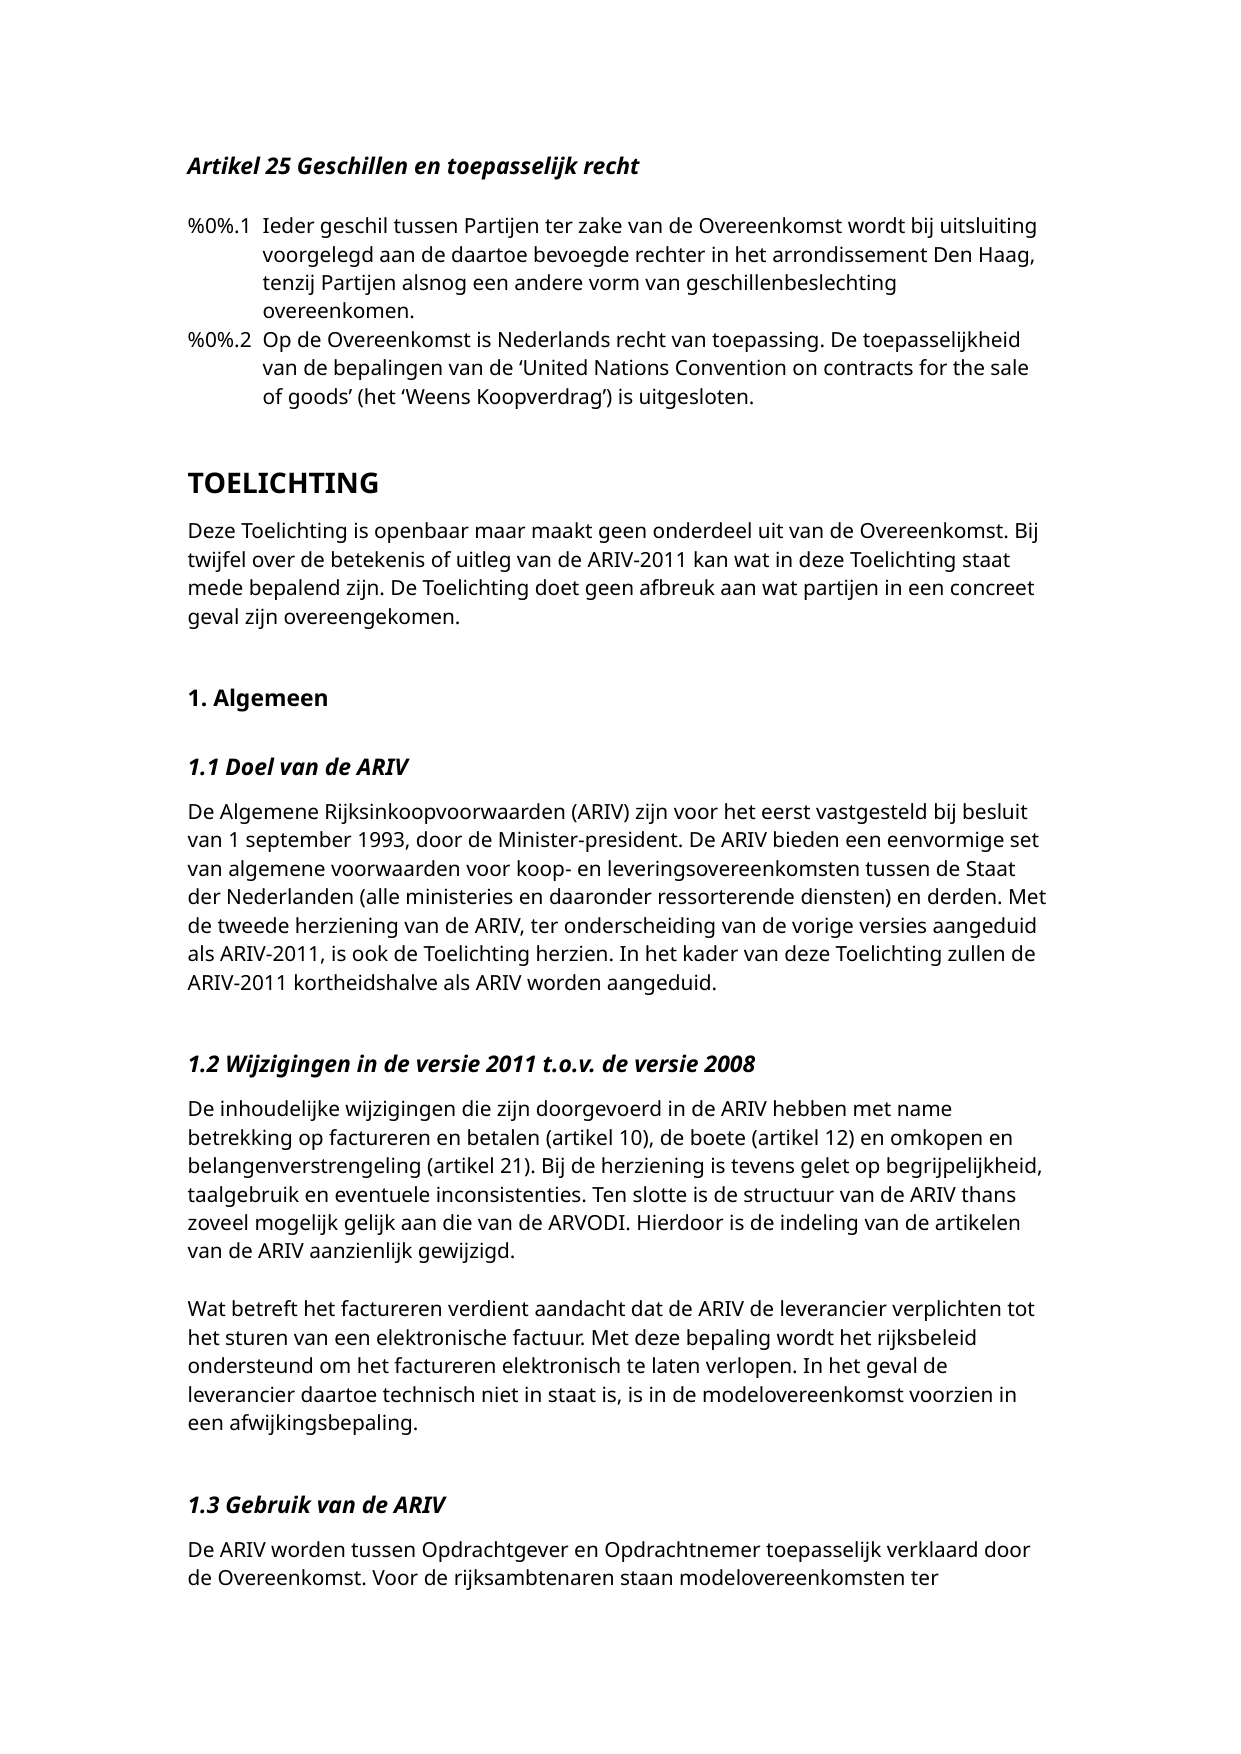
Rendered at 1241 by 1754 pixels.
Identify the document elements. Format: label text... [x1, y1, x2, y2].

list Op de Overeenkomst is Nederlands recht van toepassing. De toepasselijkheid van de bepalingen van de ‘United Nations Convention on contracts for the sale of goods’ (het ‘Weens Koopverdrag’) is uitgesloten. [187, 325, 1053, 410]
subtitle Artikel 25 Geschillen en toepasselijk recht [187, 150, 1053, 181]
subtitle TOELICHTING [187, 463, 1053, 501]
subtitle 1.2 Wijzigingen in de versie 2011 t.o.v. de versie 2008 [187, 1048, 1053, 1079]
text Deze Toelichting is openbaar maar maakt geen onderdeel uit van de Overeenkomst. Bij twijfel over de betekenis of uitleg van de ARIV-2011 kan wat in deze Toelichting staat mede bepalend zijn. De Toelichting doet geen afbreuk aan wat partijen in een concreet geval zijn overeengekomen. [187, 516, 1053, 630]
list Ieder geschil tussen Partijen ter zake van de Overeenkomst wordt bij uitsluiting voorgelegd aan de daartoe bevoegde rechter in het arrondissement Den Haag, tenzij Partijen alsnog een andere vorm van geschillenbeslechting overeenkomen. [187, 211, 1053, 325]
subtitle 1. Algemeen [187, 682, 1053, 713]
text De Algemene Rijksinkoopvoorwaarden (ARIV) zijn voor het eerst vastgesteld bij besluit van 1 september 1993, door de Minister-president. De ARIV bieden een eenvormige set van algemene voorwaarden voor koop- en leveringsovereenkomsten tussen de Staat der Nederlanden (alle ministeries en daaronder ressorterende diensten) en derden. Met de tweede herziening van de ARIV, ter onderscheiding van de vorige versies aangeduid als ARIV-2011, is ook de Toelichting herzien. In het kader van deze Toelichting zullen de ARIV-2011 kortheidshalve als ARIV worden aangeduid. [187, 797, 1053, 996]
subtitle 1.3 Gebruik van de ARIV [187, 1489, 1053, 1520]
text De ARIV worden tussen Opdrachtgever en Opdrachtnemer toepasselijk verklaard door de Overeenkomst. Voor de rijksambtenaren staan modelovereenkomsten ter [187, 1535, 1053, 1592]
text De inhoudelijke wijzigingen die zijn doorgevoerd in de ARIV hebben met name betrekking op factureren en betalen (artikel 10), de boete (artikel 12) en omkopen en belangenverstrengeling (artikel 21). Bij de herziening is tevens gelet op begrijpelijkheid, taalgebruik en eventuele inconsistenties. Ten slotte is de structuur van de ARIV thans zoveel mogelijk gelijk aan die van de ARVODI. Hierdoor is de indeling van de artikelen van de ARIV aanzienlijk gewijzigd. [187, 1094, 1053, 1265]
subtitle 1.1 Doel van de ARIV [187, 751, 1053, 782]
text Wat betreft het factureren verdient aandacht dat de ARIV de leverancier verplichten tot het sturen van een elektronische factuur. Met deze bepaling wordt het rijksbeleid ondersteund om het factureren elektronisch te laten verlopen. In het geval de leverancier daartoe technisch niet in staat is, is in de modelovereenkomst voorzien in een afwijkingsbepaling. [187, 1294, 1053, 1437]
